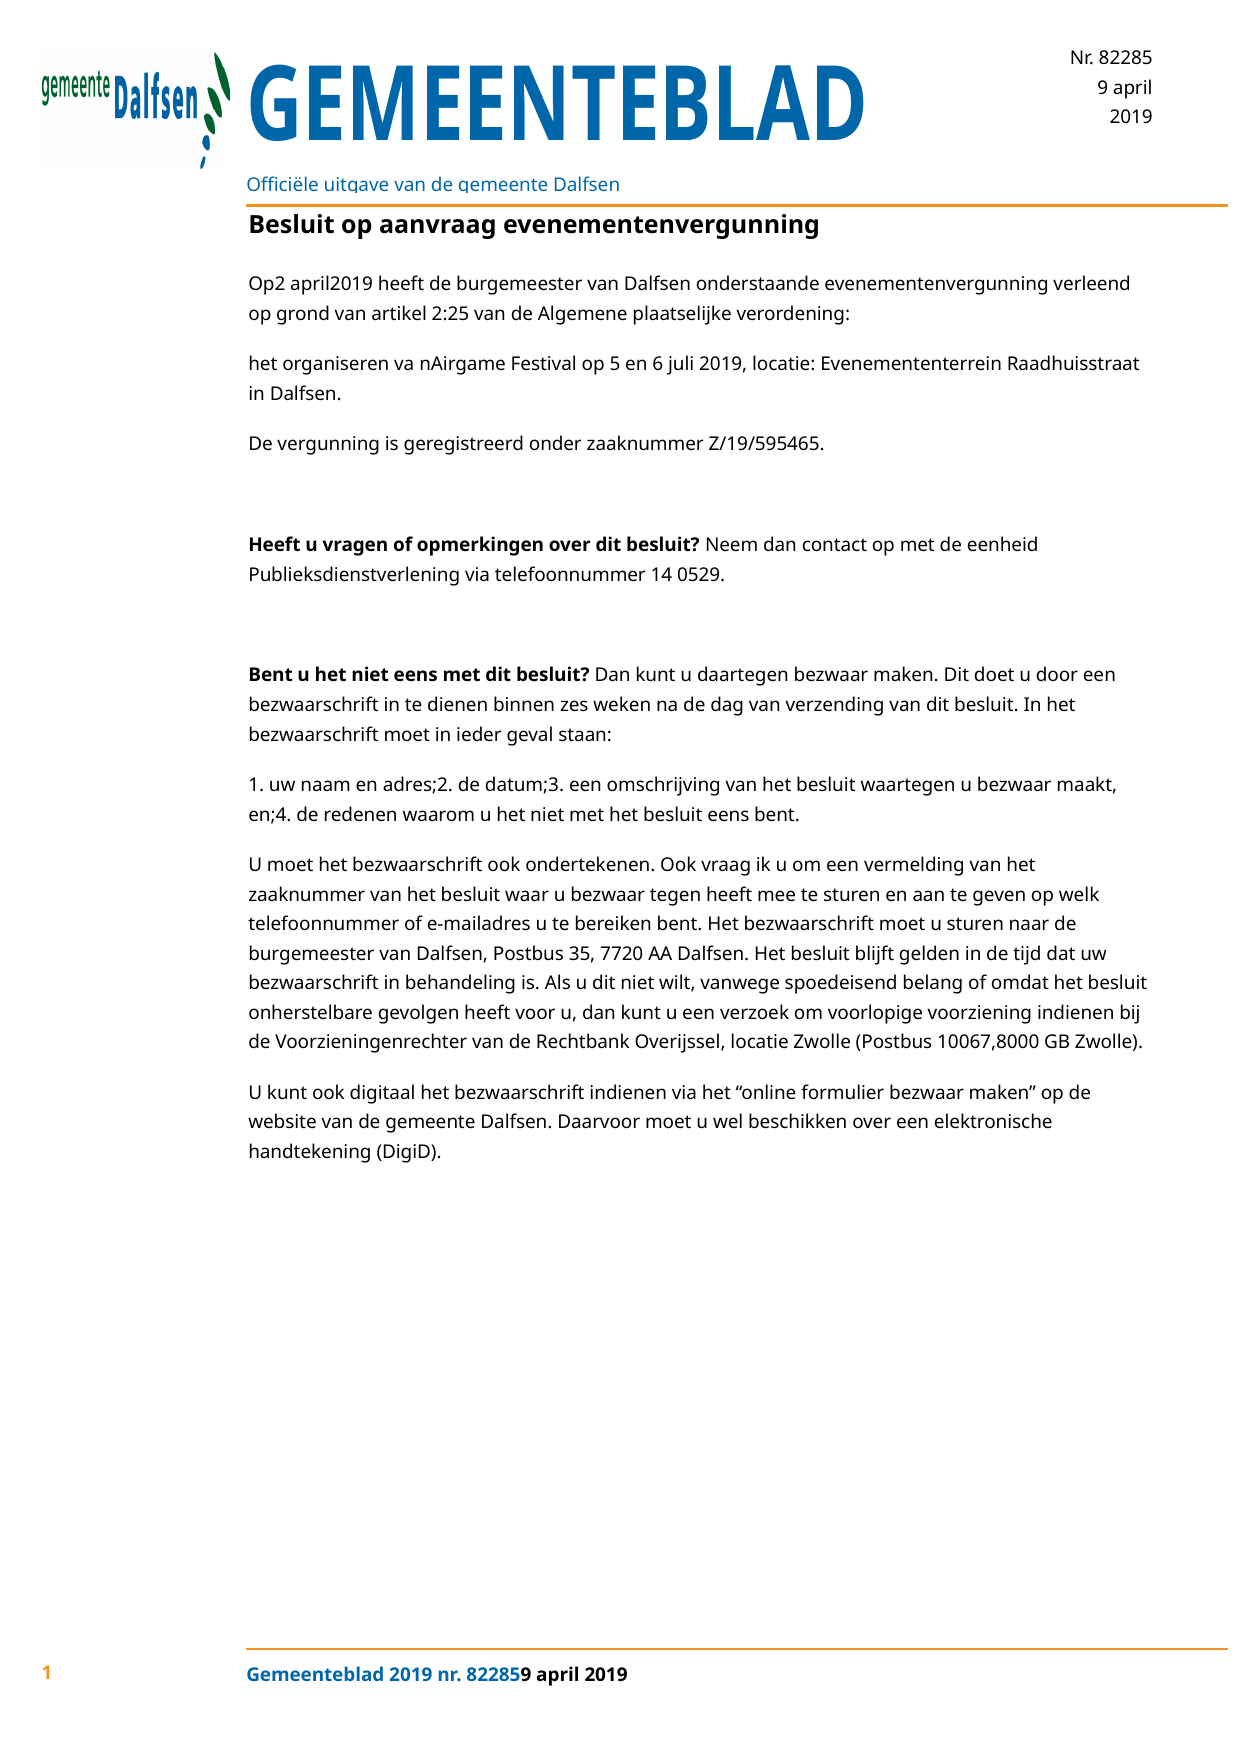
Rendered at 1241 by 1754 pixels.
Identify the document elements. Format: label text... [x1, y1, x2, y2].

text Besluit op aanvraag evenementenvergunning [248, 207, 1152, 241]
text Op2 april2019 heeft de burgemeester van Dalfsen onderstaande evenementenvergunning verleend op grond van artikel 2:25 van de Algemene plaatselijke verordening: [248, 270, 1152, 326]
picture [41, 47, 231, 172]
text Heeft u vragen of opmerkingen over dit besluit? Neem dan contact op met de eenheid Publieksdienstverlening via telefoonnummer 14 0529. [248, 531, 1152, 586]
text Bent u het niet eens met dit besluit? Dan kunt u daartegen bezwaar maken. Dit doet u door een bezwaarschrift in te dienen binnen zes weken na de dag van verzending van dit besluit. In het bezwaarschrift moet in ieder geval staan: [248, 662, 1152, 746]
text U kunt ook digitaal het bezwaarschrift indienen via het “online formulier bezwaar maken” op de website van de gemeente Dalfsen. Daarvoor moet u wel beschikken over een elektronische handtekening (DigiD). [248, 1079, 1152, 1164]
text 1. uw naam en adres;2. de datum;3. een omschrijving van het besluit waartegen u bezwaar maakt, en;4. de redenen waarom u het niet met het besluit eens bent. [248, 771, 1152, 826]
text U moet het bezwaarschrift ook ondertekenen. Ook vraag ik u om een vermelding van het zaaknummer van het besluit waar u bezwaar tegen heeft mee te sturen en aan te geven op welk telefoonnummer of e-mailadres u te bereiken bent. Het bezwaarschrift moet u sturen naar de burgemeester van Dalfsen, Postbus 35, 7720 AA Dalfsen. Het besluit blijft gelden in de tijd dat uw bezwaarschrift in behandeling is. Als u dit niet wilt, vanwege spoedeisend belang of omdat het besluit onherstelbare gevolgen heeft voor u, dan kunt u een verzoek om voorlopige voorziening indienen bij de Voorzieningenrechter van de Rechtbank Overijssel, locatie Zwolle (Postbus 10067,8000 GB Zwolle). [248, 851, 1152, 1054]
text het organiseren va nAirgame Festival op 5 en 6 juli 2019, locatie: Evenemententerrein Raadhuisstraat in Dalfsen. [248, 350, 1152, 406]
text De vergunning is geregistreerd onder zaaknummer Z/19/595465. [248, 430, 1152, 456]
